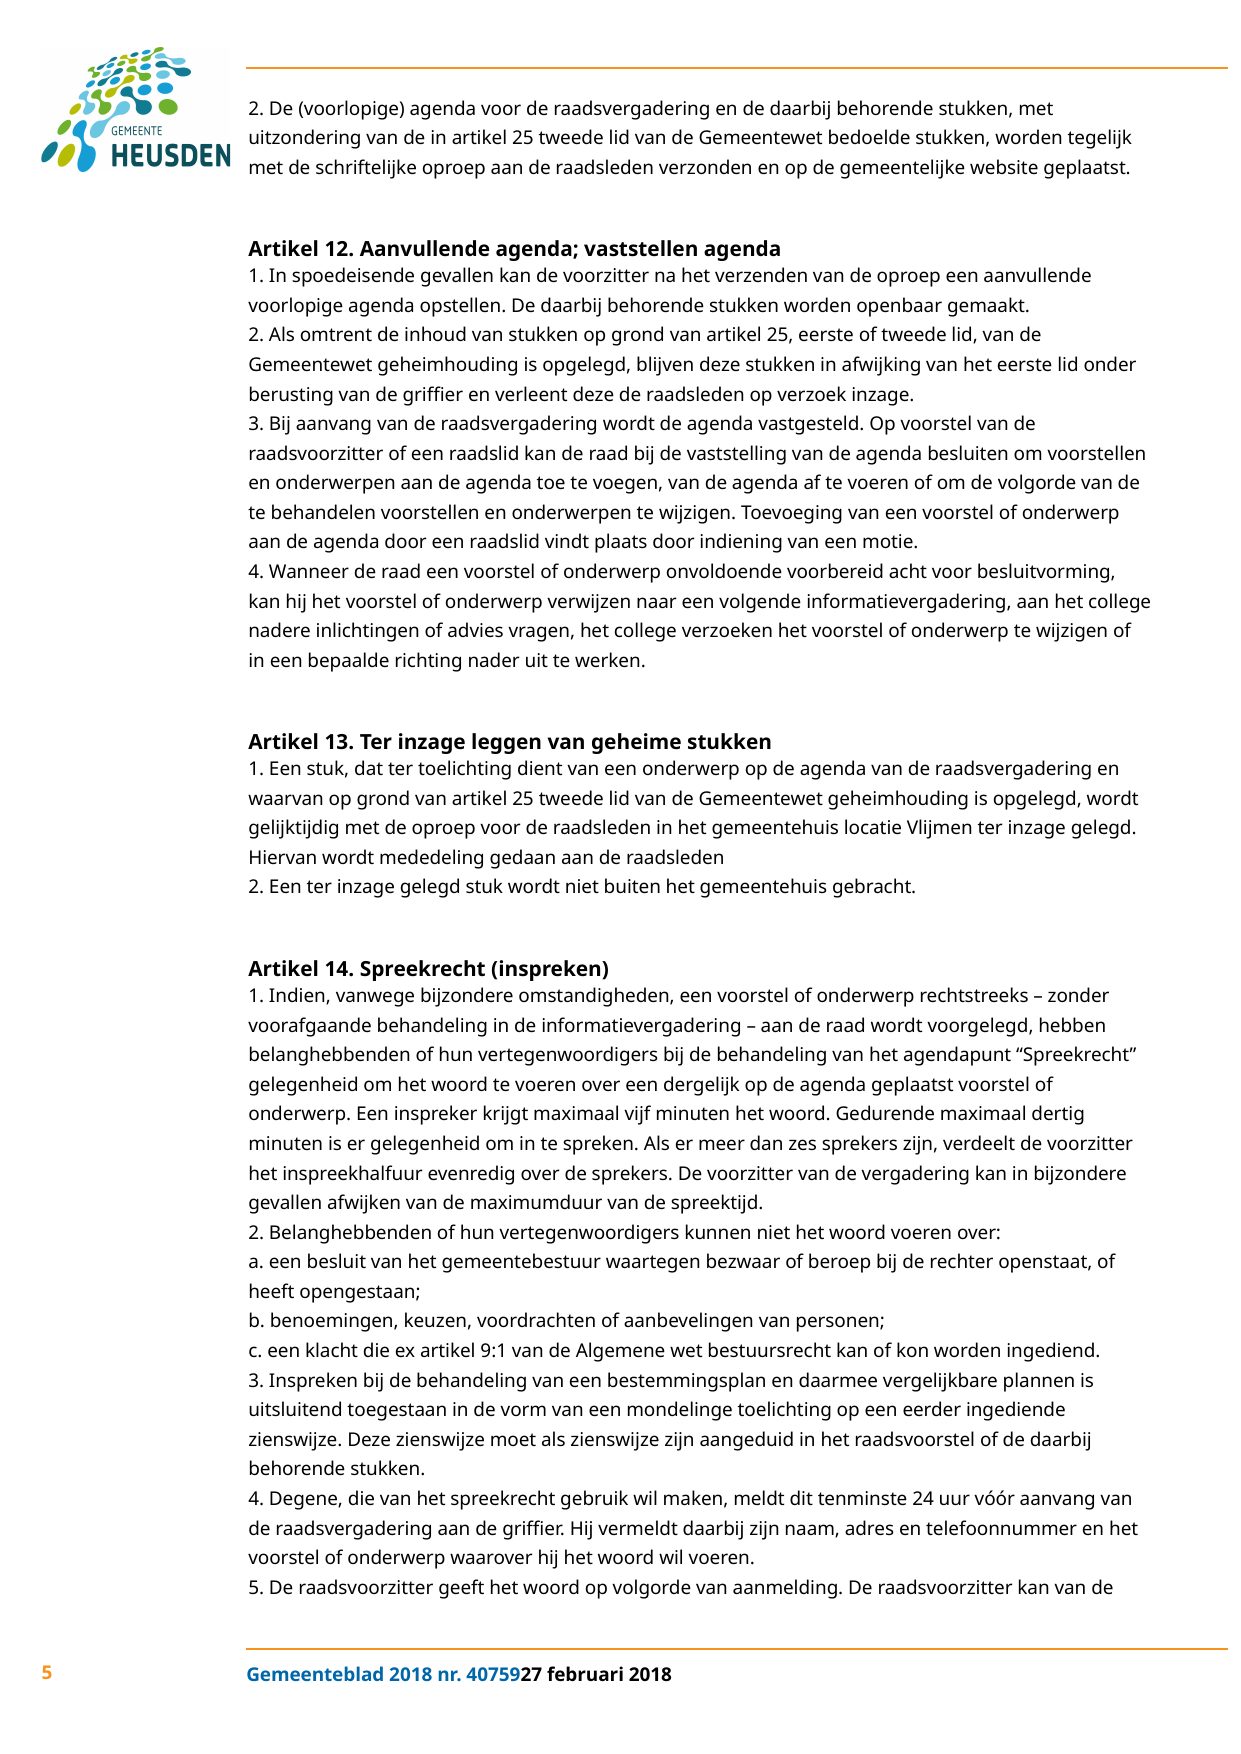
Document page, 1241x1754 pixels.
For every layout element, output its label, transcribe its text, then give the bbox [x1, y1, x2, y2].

text 4. Degene, die van het spreekrecht gebruik wil maken, meldt dit tenminste 24 uur vóór aanvang van de raadsvergadering aan de griffier. Hij vermeldt daarbij zijn naam, adres en telefoonnummer en het voorstel of onderwerp waarover hij het woord wil voeren. [248, 1485, 1152, 1570]
text 1. Indien, vanwege bijzondere omstandigheden, een voorstel of onderwerp rechtstreeks – zonder voorafgaande behandeling in de informatievergadering – aan de raad wordt voorgelegd, hebben belanghebbenden of hun vertegenwoordigers bij de behandeling van het agendapunt “Spreekrecht” gelegenheid om het woord te voeren over een dergelijk op de agenda geplaatst voorstel of onderwerp. Een inspreker krijgt maximaal vijf minuten het woord. Gedurende maximaal dertig minuten is er gelegenheid om in te spreken. Als er meer dan zes sprekers zijn, verdeelt de voorzitter het inspreekhalfuur evenredig over de sprekers. De voorzitter van de vergadering kan in bijzondere gevallen afwijken van de maximumduur van de spreektijd. [248, 982, 1152, 1215]
text 2. Als omtrent de inhoud van stukken op grond van artikel 25, eerste of tweede lid, van de Gemeentewet geheimhouding is opgelegd, blijven deze stukken in afwijking van het eerste lid onder berusting van de griffier en verleent deze de raadsleden op verzoek inzage. [248, 322, 1152, 406]
picture [41, 47, 231, 172]
text b. benoemingen, keuzen, voordrachten of aanbevelingen van personen; [248, 1308, 1152, 1333]
text Artikel 13. Ter inzage leggen van geheime stukken [248, 727, 1152, 755]
text 1. Een stuk, dat ter toelichting dient van een onderwerp op de agenda van de raadsvergadering en waarvan op grond van artikel 25 tweede lid van de Gemeentewet geheimhouding is opgelegd, wordt gelijktijdig met de oproep voor de raadsleden in het gemeentehuis locatie Vlijmen ter inzage gelegd. Hiervan wordt mededeling gedaan aan de raadsleden [248, 755, 1152, 870]
text 4. Wanneer de raad een voorstel of onderwerp onvoldoende voorbereid acht voor besluitvorming, kan hij het voorstel of onderwerp verwijzen naar een volgende informatievergadering, aan het college nadere inlichtingen of advies vragen, het college verzoeken het voorstel of onderwerp te wijzigen of in een bepaalde richting nader uit te werken. [248, 558, 1152, 673]
text Artikel 12. Aanvullende agenda; vaststellen agenda [248, 234, 1152, 262]
text 3. Bij aanvang van de raadsvergadering wordt de agenda vastgesteld. Op voorstel van de raadsvoorzitter of een raadslid kan de raad bij de vaststelling van de agenda besluiten om voorstellen en onderwerpen aan de agenda toe te voegen, van de agenda af te voeren of om de volgorde van de te behandelen voorstellen en onderwerpen te wijzigen. Toevoeging van een voorstel of onderwerp aan de agenda door een raadslid vindt plaats door indiening van een motie. [248, 410, 1152, 554]
text Artikel 14. Spreekrecht (inspreken) [248, 954, 1152, 982]
text c. een klacht die ex artikel 9:1 van de Algemene wet bestuursrecht kan of kon worden ingediend. [248, 1337, 1152, 1363]
text 2. De (voorlopige) agenda voor de raadsvergadering en de daarbij behorende stukken, met uitzondering van de in artikel 25 tweede lid van de Gemeentewet bedoelde stukken, worden tegelijk met de schriftelijke oproep aan de raadsleden verzonden en op de gemeentelijke website geplaatst. [248, 95, 1152, 180]
text 5. De raadsvoorzitter geeft het woord op volgorde van aanmelding. De raadsvoorzitter kan van de [248, 1574, 1152, 1599]
text a. een besluit van het gemeentebestuur waartegen bezwaar of beroep bij de rechter openstaat, of heeft opengestaan; [248, 1248, 1152, 1304]
text 2. Een ter inzage gelegd stuk wordt niet buiten het gemeentehuis gebracht. [248, 874, 1152, 899]
text 1. In spoedeisende gevallen kan de voorzitter na het verzenden van de oproep een aanvullende voorlopige agenda opstellen. De daarbij behorende stukken worden openbaar gemaakt. [248, 262, 1152, 318]
text 3. Inspreken bij de behandeling van een bestemmingsplan en daarmee vergelijkbare plannen is uitsluitend toegestaan in de vorm van een mondelinge toelichting op een eerder ingediende zienswijze. Deze zienswijze moet als zienswijze zijn aangeduid in het raadsvoorstel of de daarbij behorende stukken. [248, 1367, 1152, 1481]
text 2. Belanghebbenden of hun vertegenwoordigers kunnen niet het woord voeren over: [248, 1219, 1152, 1244]
